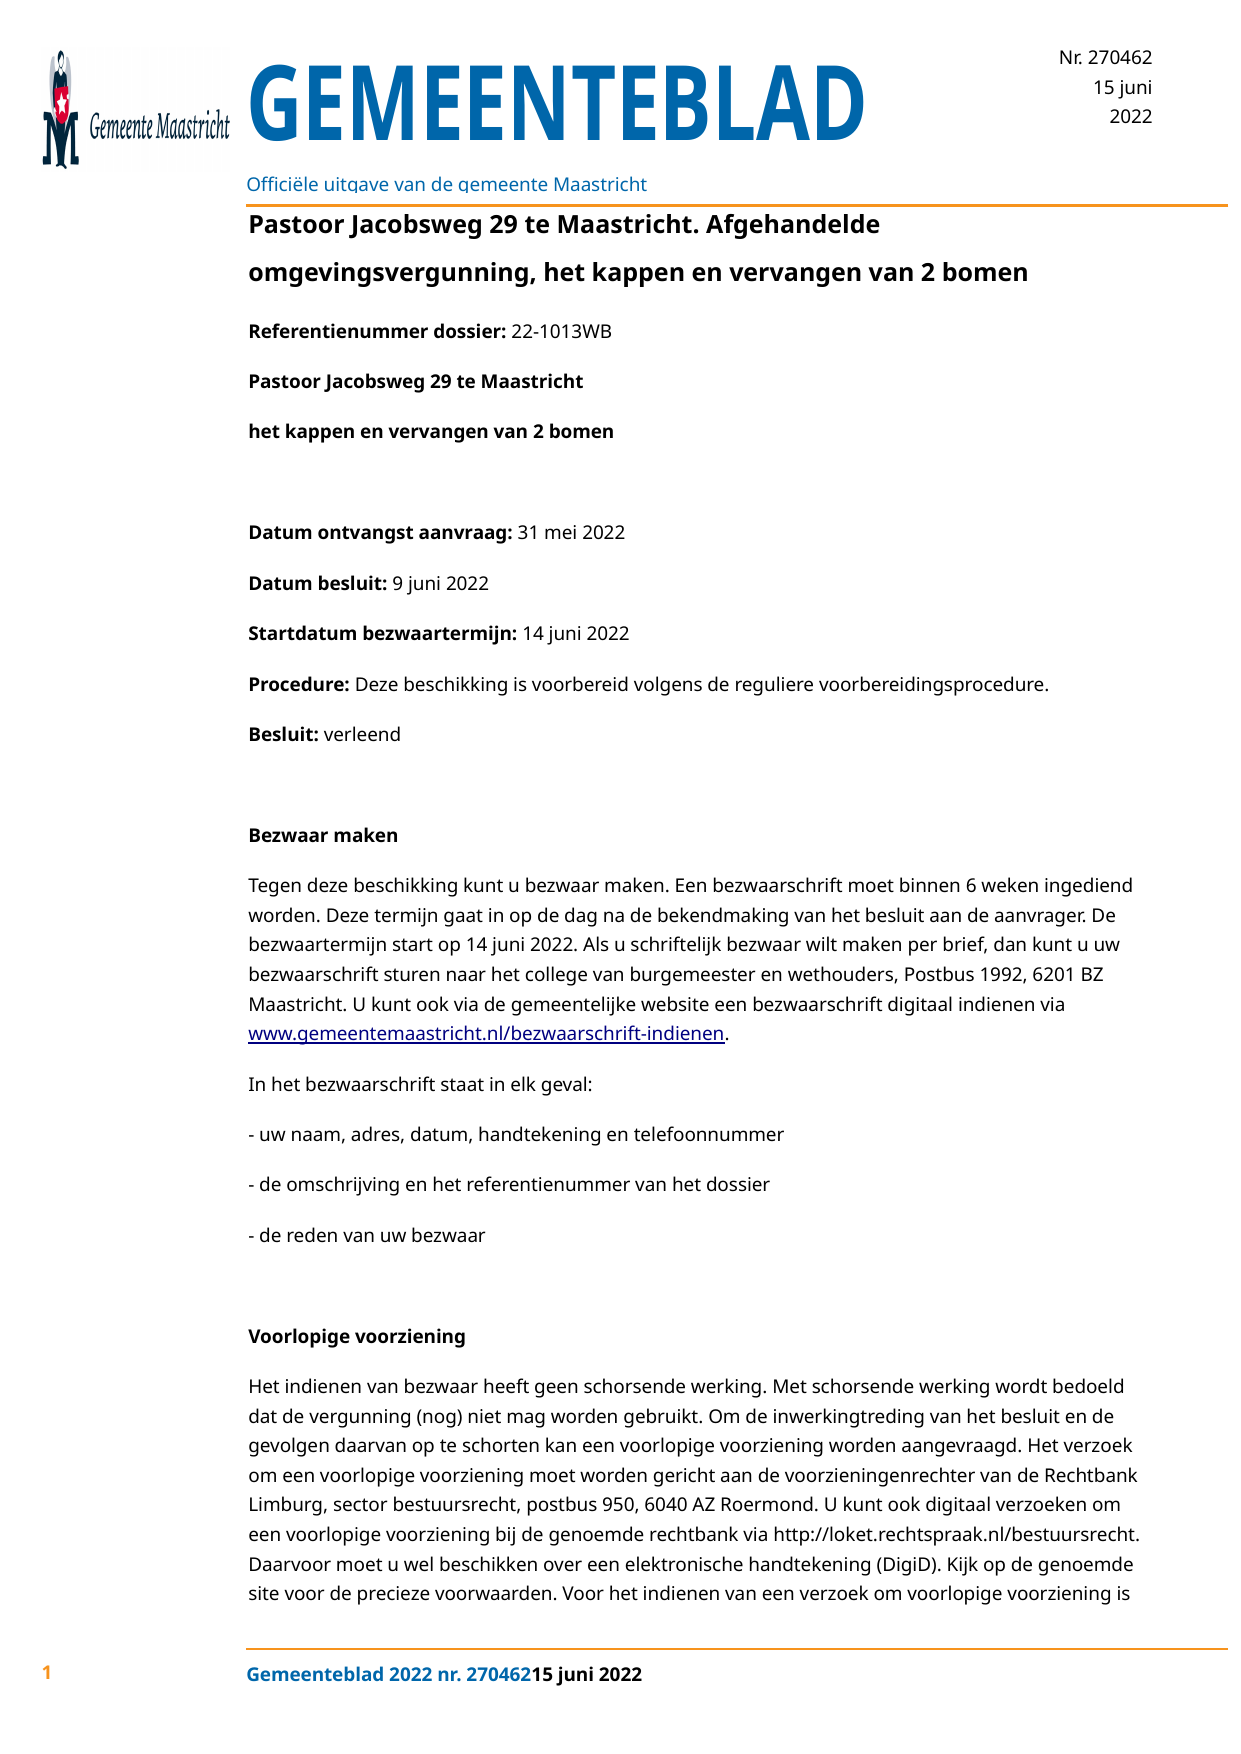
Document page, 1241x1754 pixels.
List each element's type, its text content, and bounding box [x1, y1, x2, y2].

text In het bezwaarschrift staat in elk geval: [248, 1071, 1152, 1097]
text Pastoor Jacobsweg 29 te Maastricht. Afgehandelde omgevingsvergunning, het kappen en vervangen van 2 bomen [248, 207, 1152, 288]
text Besluit: verleend [248, 721, 1152, 747]
text Tegen deze beschikking kunt u bezwaar maken. Een bezwaarschrift moet binnen 6 weken ingediend worden. Deze termijn gaat in op de dag na de bekendmaking van het besluit aan de aanvrager. De bezwaartermijn start op 14 juni 2022. Als u schriftelijk bezwaar wilt maken per brief, dan kunt u uw bezwaarschrift sturen naar het college van burgemeester en wethouders, Postbus 1992, 6201 BZ Maastricht. U kunt ook via de gemeentelijke website een bezwaarschrift digitaal indienen via www.gemeentemaastricht.nl/bezwaarschrift-indienen. [248, 872, 1152, 1046]
text Datum ontvangst aanvraag: 31 mei 2022 [248, 519, 1152, 545]
text Procedure: Deze beschikking is voorbereid volgens de reguliere voorbereidingsprocedure. [248, 671, 1152, 697]
text - de omschrijving en het referentienummer van het dossier [248, 1172, 1152, 1197]
text Pastoor Jacobsweg 29 te Maastricht [248, 368, 1152, 394]
text het kappen en vervangen van 2 bomen [248, 419, 1152, 444]
text - de reden van uw bezwaar [248, 1222, 1152, 1248]
text Voorlopige voorziening [248, 1323, 1152, 1349]
text Startdatum bezwaartermijn: 14 juni 2022 [248, 620, 1152, 646]
text Het indienen van bezwaar heeft geen schorsende werking. Met schorsende werking wordt bedoeld dat de vergunning (nog) niet mag worden gebruikt. Om de inwerkingtreding van het besluit en de gevolgen daarvan op te schorten kan een voorlopige voorziening worden aangevraagd. Het verzoek om een voorlopige voorziening moet worden gericht aan de voorzieningenrechter van de Rechtbank Limburg, sector bestuursrecht, postbus 950, 6040 AZ Roermond. U kunt ook digitaal verzoeken om een voorlopige voorziening bij de genoemde rechtbank via http://loket.rechtspraak.nl/bestuursrecht. Daarvoor moet u wel beschikken over een elektronische handtekening (DigiD). Kijk op de genoemde site voor de precieze voorwaarden. Voor het indienen van een verzoek om voorlopige voorziening is [248, 1373, 1152, 1606]
text Datum besluit: 9 juni 2022 [248, 570, 1152, 596]
text - uw naam, adres, datum, handtekening en telefoonnummer [248, 1121, 1152, 1147]
text Bezwaar maken [248, 822, 1152, 848]
text Referentienummer dossier: 22-1013WB [248, 318, 1152, 344]
picture [41, 47, 231, 172]
